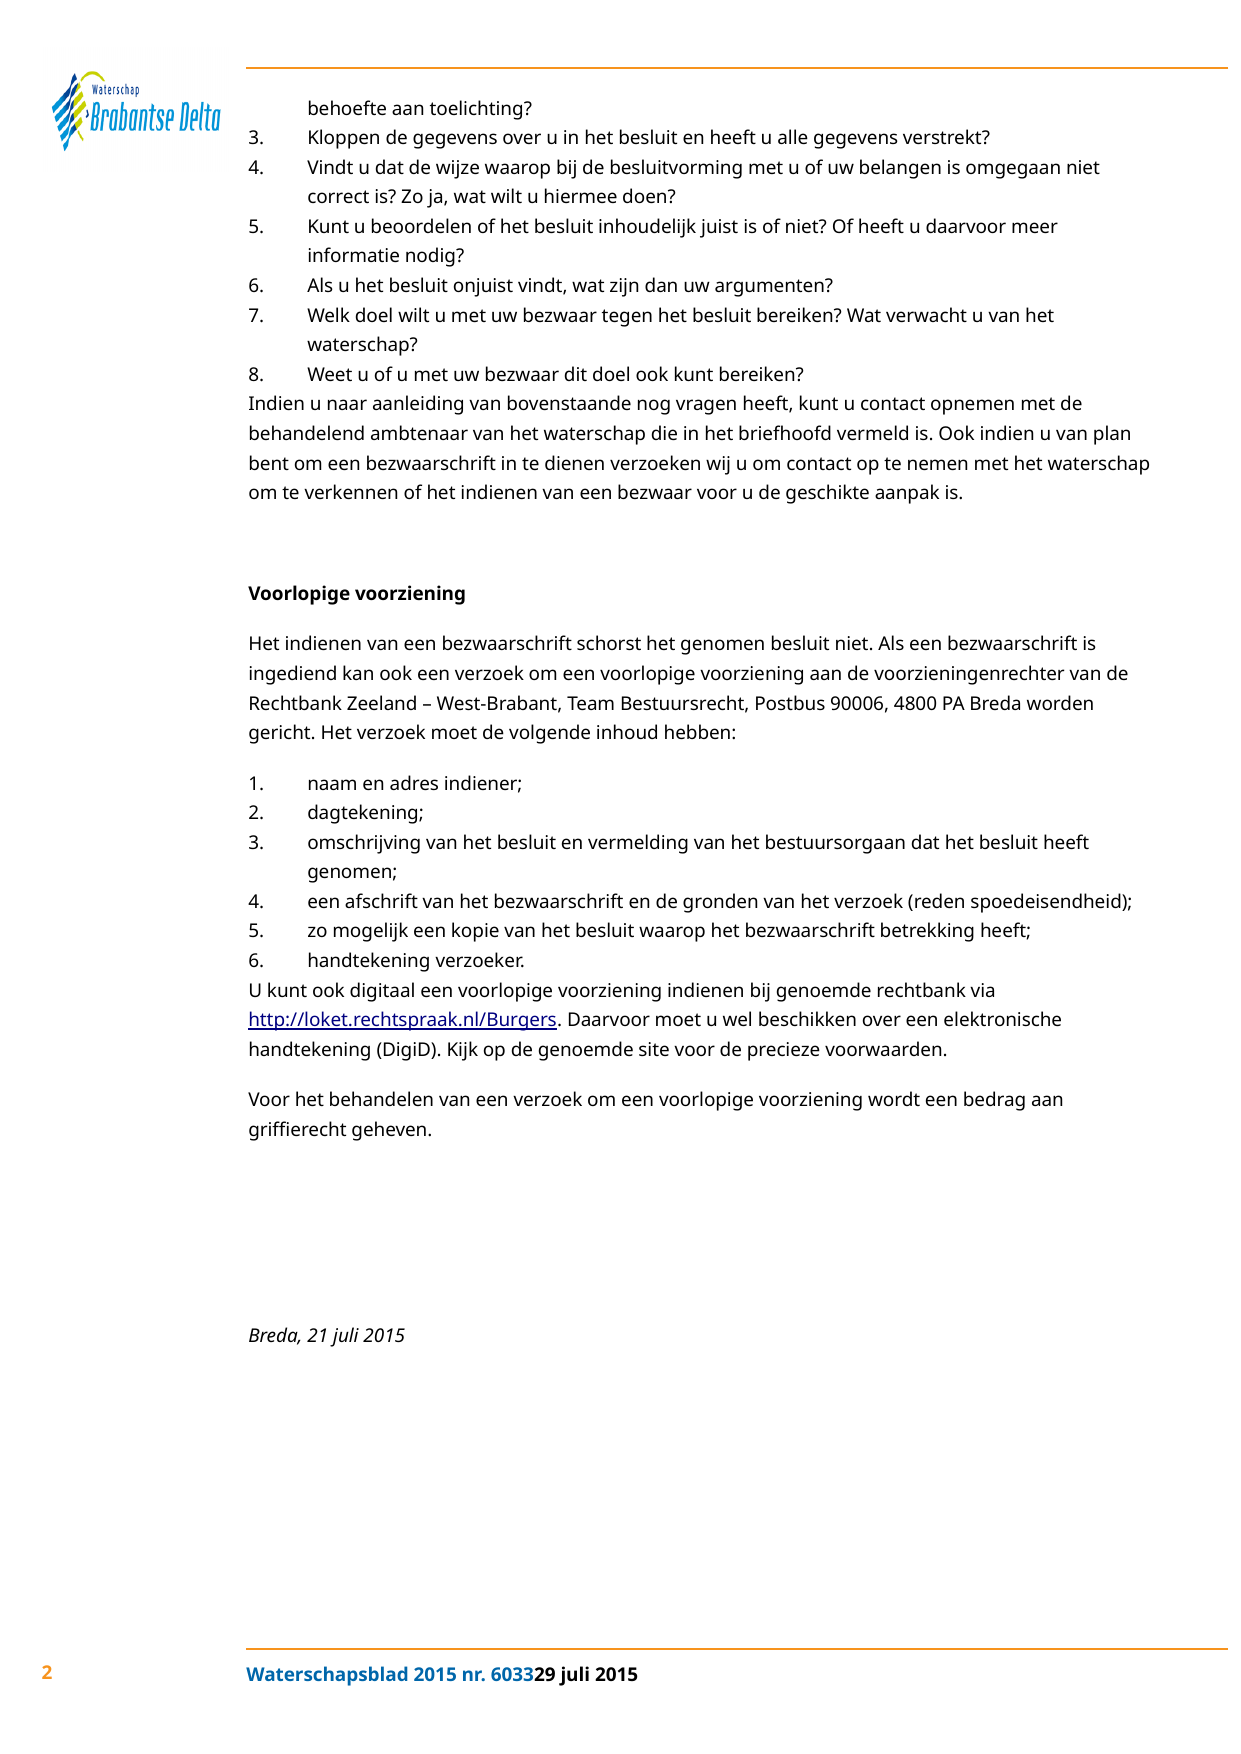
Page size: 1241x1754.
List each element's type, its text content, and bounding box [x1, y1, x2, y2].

picture [41, 47, 231, 172]
text Voorlopige voorziening [248, 580, 1152, 606]
list Kloppen de gegevens over u in het besluit en heeft u alle gegevens verstrekt? [248, 124, 1152, 150]
list omschrijving van het besluit en vermelding van het bestuursorgaan dat het besluit heeft genomen; [248, 829, 1152, 884]
list naam en adres indiener; [248, 770, 1152, 796]
text Breda, 21 juli 2015 [248, 1323, 1152, 1348]
text Voor het behandelen van een verzoek om een voorlopige voorziening wordt een bedrag aan griffierecht geheven. [248, 1086, 1152, 1142]
list handtekening verzoeker. [248, 947, 1152, 973]
list dagtekening; [248, 799, 1152, 825]
list een afschrift van het bezwaarschrift en de gronden van het verzoek (reden spoedeisendheid); [248, 888, 1152, 914]
list zo mogelijk een kopie van het besluit waarop het bezwaarschrift betrekking heeft; [248, 918, 1152, 943]
list Vindt u dat de wijze waarop bij de besluitvorming met u of uw belangen is omgegaan niet correct is? Zo ja, wat wilt u hiermee doen? [248, 154, 1152, 209]
list Weet u of u met uw bezwaar dit doel ook kunt bereiken? [248, 361, 1152, 387]
list Als u het besluit onjuist vindt, wat zijn dan uw argumenten? [248, 272, 1152, 298]
list Welk doel wilt u met uw bezwaar tegen het besluit bereiken? Wat verwacht u van het waterschap? [248, 302, 1152, 357]
list behoefte aan toelichting? [248, 95, 1152, 121]
text U kunt ook digitaal een voorlopige voorziening indienen bij genoemde rechtbank via http://loket.rechtspraak.nl/Burgers. Daarvoor moet u wel beschikken over een elektronische handtekening (DigiD). Kijk op de genoemde site voor de precieze voorwaarden. [248, 977, 1152, 1062]
text Indien u naar aanleiding van bovenstaande nog vragen heeft, kunt u contact opnemen met de behandelend ambtenaar van het waterschap die in het briefhoofd vermeld is. Ook indien u van plan bent om een bezwaarschrift in te dienen verzoeken wij u om contact op te nemen met het waterschap om te verkennen of het indienen van een bezwaar voor u de geschikte aanpak is. [248, 391, 1152, 505]
list Kunt u beoordelen of het besluit inhoudelijk juist is of niet? Of heeft u daarvoor meer informatie nodig? [248, 213, 1152, 268]
text Het indienen van een bezwaarschrift schorst het genomen besluit niet. Als een bezwaarschrift is ingediend kan ook een verzoek om een voorlopige voorziening aan de voorzieningenrechter van de Rechtbank Zeeland – West-Brabant, Team Bestuursrecht, Postbus 90006, 4800 PA Breda worden gericht. Het verzoek moet de volgende inhoud hebben: [248, 631, 1152, 745]
